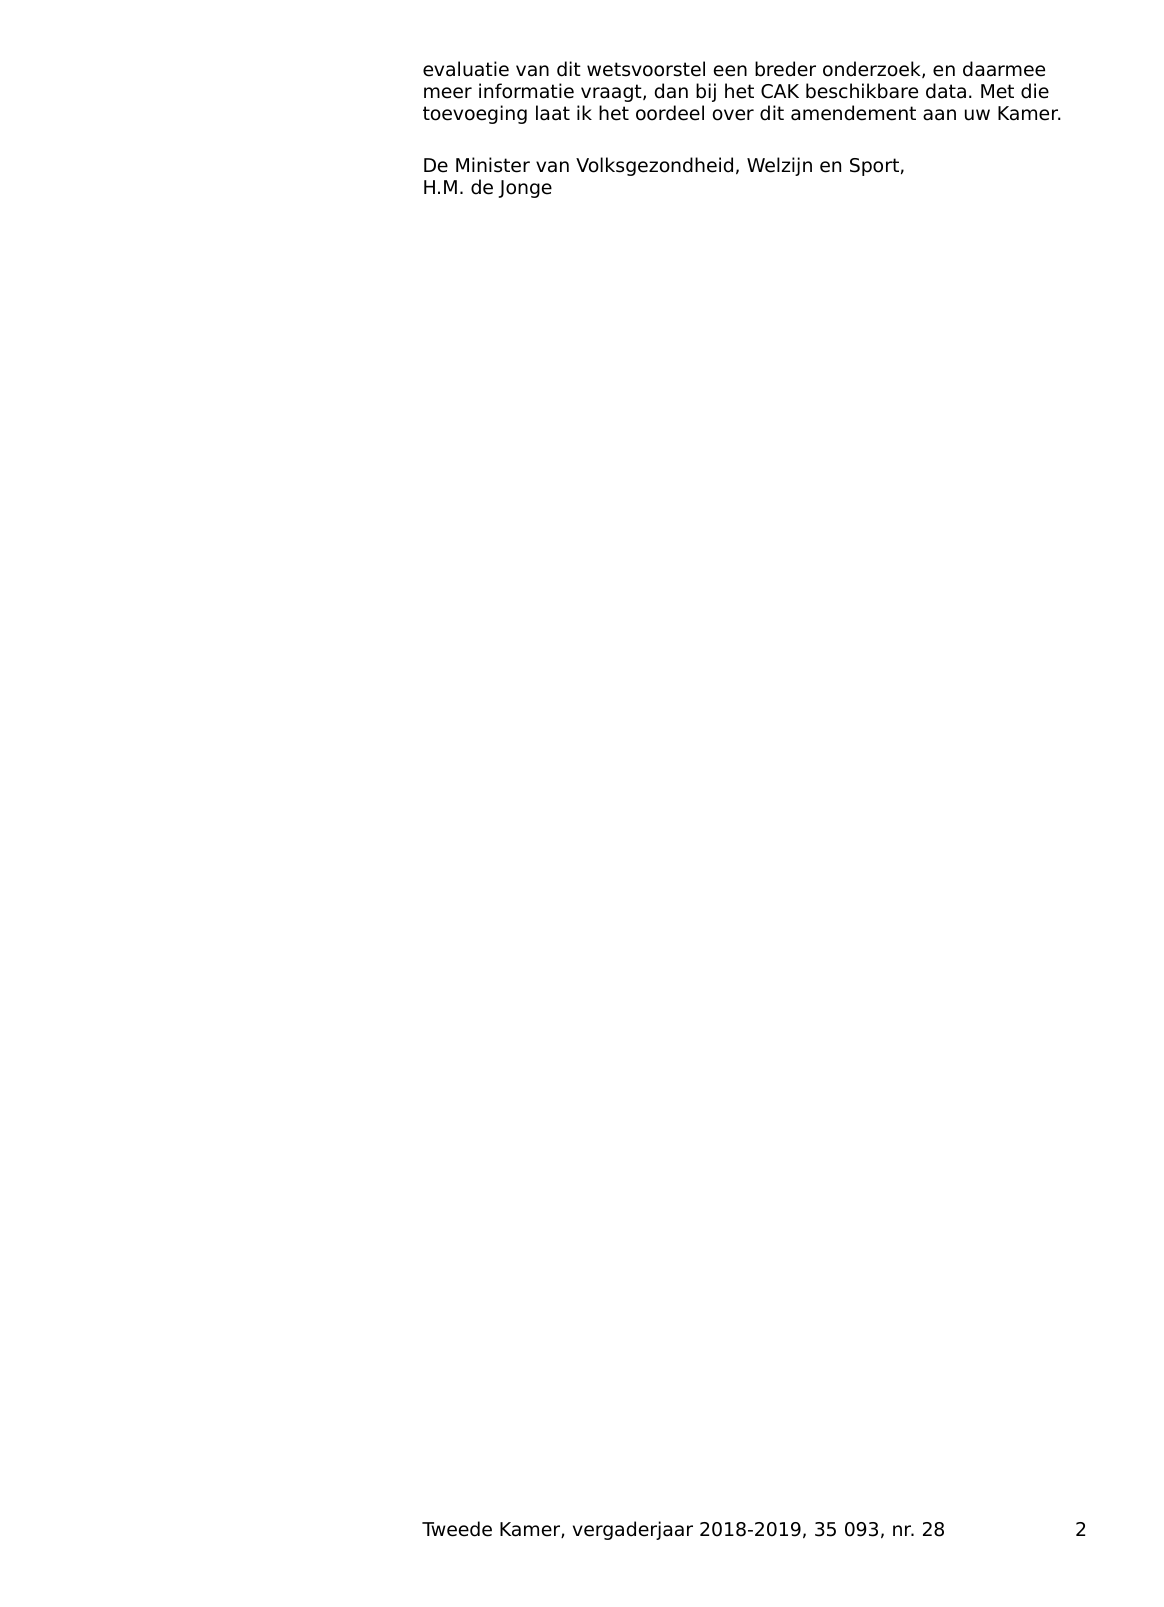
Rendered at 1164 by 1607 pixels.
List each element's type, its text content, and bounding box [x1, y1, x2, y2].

text De Minister van Volksgezondheid, Welzijn en Sport, H.M. de Jonge [422, 155, 1087, 199]
text evaluatie van dit wetsvoorstel een breder onderzoek, en daarmee meer informatie vraagt, dan bij het CAK beschikbare data. Met die toevoeging laat ik het oordeel over dit amendement aan uw Kamer. [422, 59, 1087, 125]
